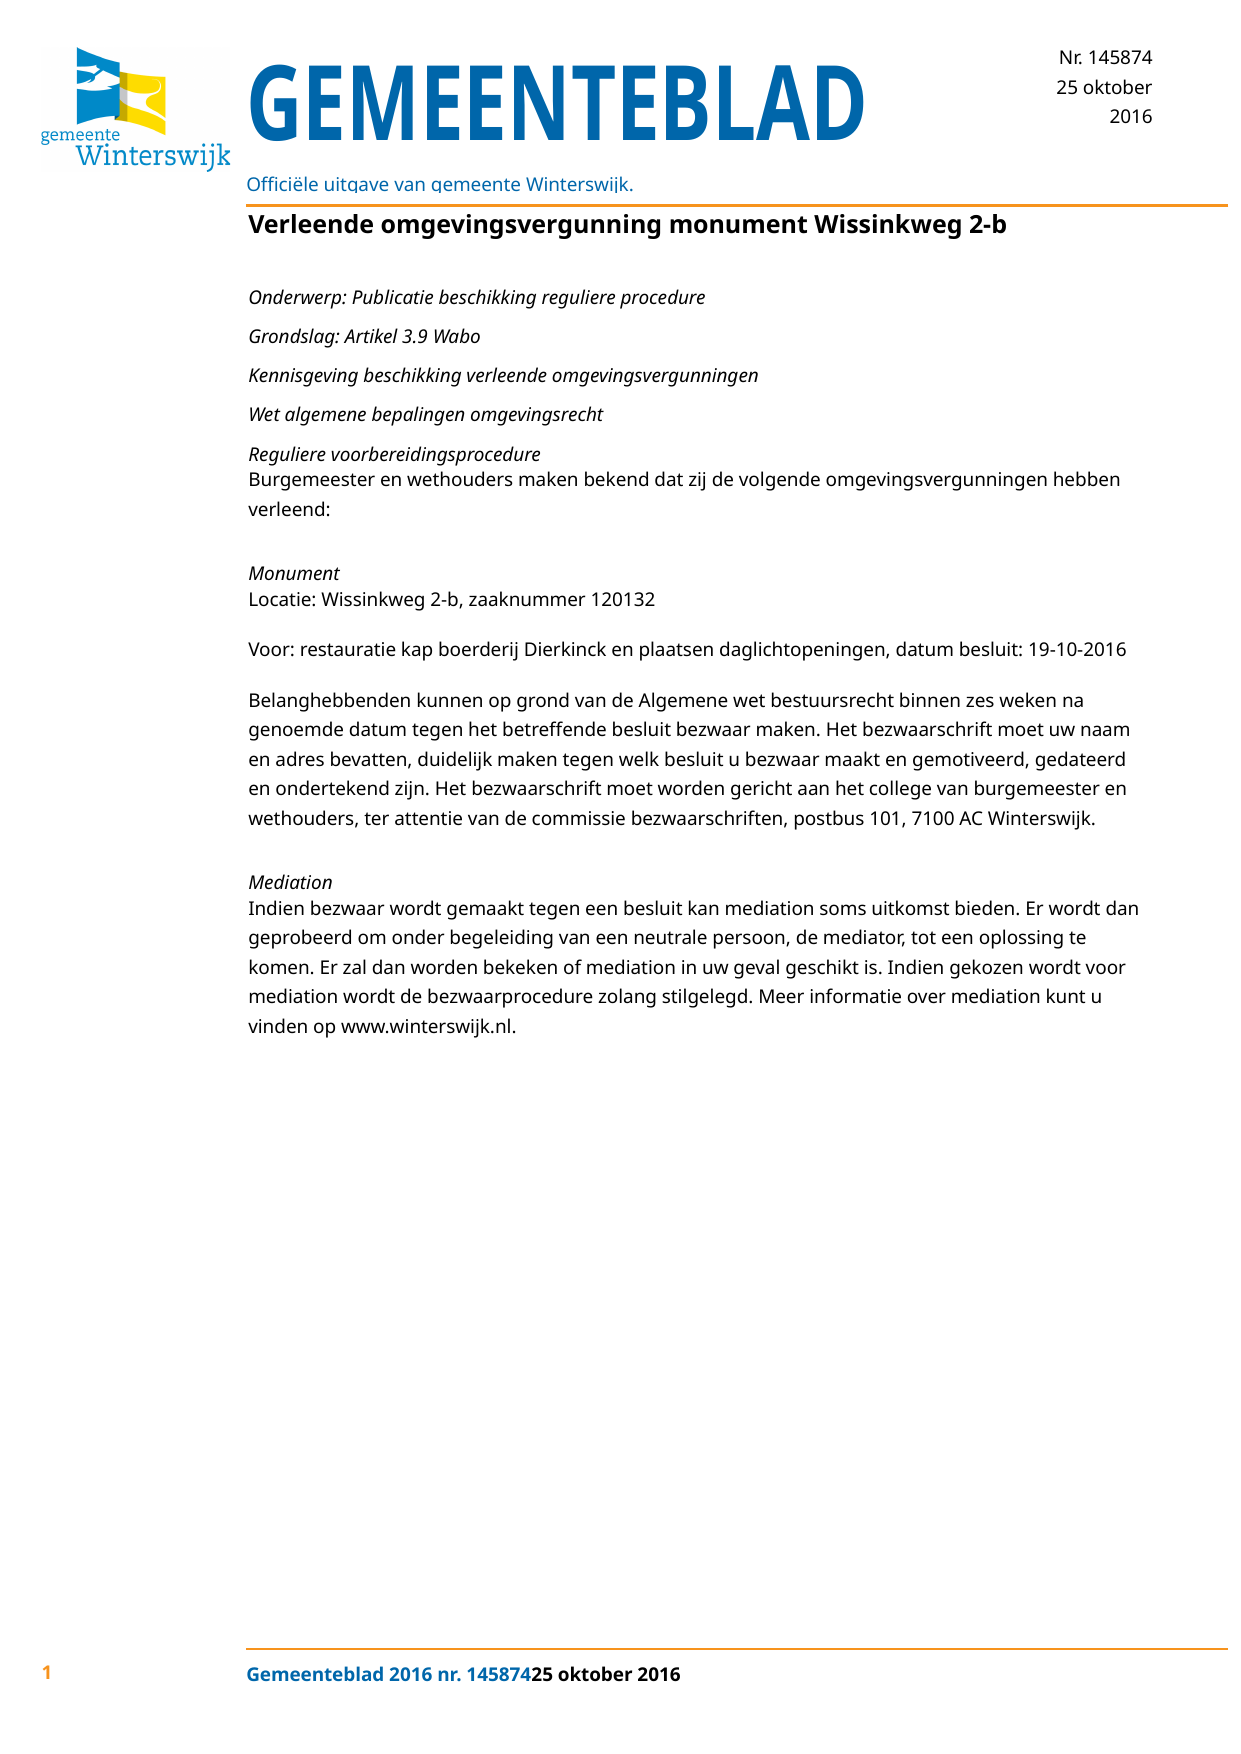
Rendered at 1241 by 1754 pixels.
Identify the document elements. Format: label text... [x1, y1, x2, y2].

text Wet algemene bepalingen omgevingsrecht [248, 402, 1152, 427]
picture [41, 47, 231, 172]
text Belanghebbenden kunnen op grond van de Algemene wet bestuursrecht binnen zes weken na genoemde datum tegen het betreffende besluit bezwaar maken. Het bezwaarschrift moet uw naam en adres bevatten, duidelijk maken tegen welk besluit u bezwaar maakt en gemotiveerd, gedateerd en ondertekend zijn. Het bezwaarschrift moet worden gericht aan het college van burgemeester en wethouders, ter attentie van de commissie bezwaarschriften, postbus 101, 7100 AC Winterswijk. [248, 687, 1152, 831]
text Grondslag: Artikel 3.9 Wabo [248, 323, 1152, 349]
text Onderwerp: Publicatie beschikking reguliere procedure [248, 284, 1152, 309]
text Mediation [248, 869, 1152, 895]
text Locatie: Wissinkweg 2-b, zaaknummer 120132 [248, 586, 1152, 612]
text Indien bezwaar wordt gemaakt tegen een besluit kan mediation soms uitkomst bieden. Er wordt dan geprobeerd om onder begeleiding van een neutrale persoon, de mediator, tot een oplossing te komen. Er zal dan worden bekeken of mediation in uw geval geschikt is. Indien gekozen wordt voor mediation wordt de bezwaarprocedure zolang stilgelegd. Meer informatie over mediation kunt u vinden op www.winterswijk.nl. [248, 895, 1152, 1039]
picture [225, 153, 231, 162]
text Verleende omgevingsvergunning monument Wissinkweg 2-b [248, 207, 1152, 241]
text Reguliere voorbereidingsprocedure [248, 441, 1152, 467]
text Burgemeester en wethouders maken bekend dat zij de volgende omgevingsvergunningen hebben verleend: [248, 467, 1152, 522]
text Kennisgeving beschikking verleende omgevingsvergunningen [248, 362, 1152, 388]
text Monument [248, 560, 1152, 586]
text Voor: restauratie kap boerderij Dierkinck en plaatsen daglichtopeningen, datum besluit: 19-10-2016 [248, 636, 1152, 662]
